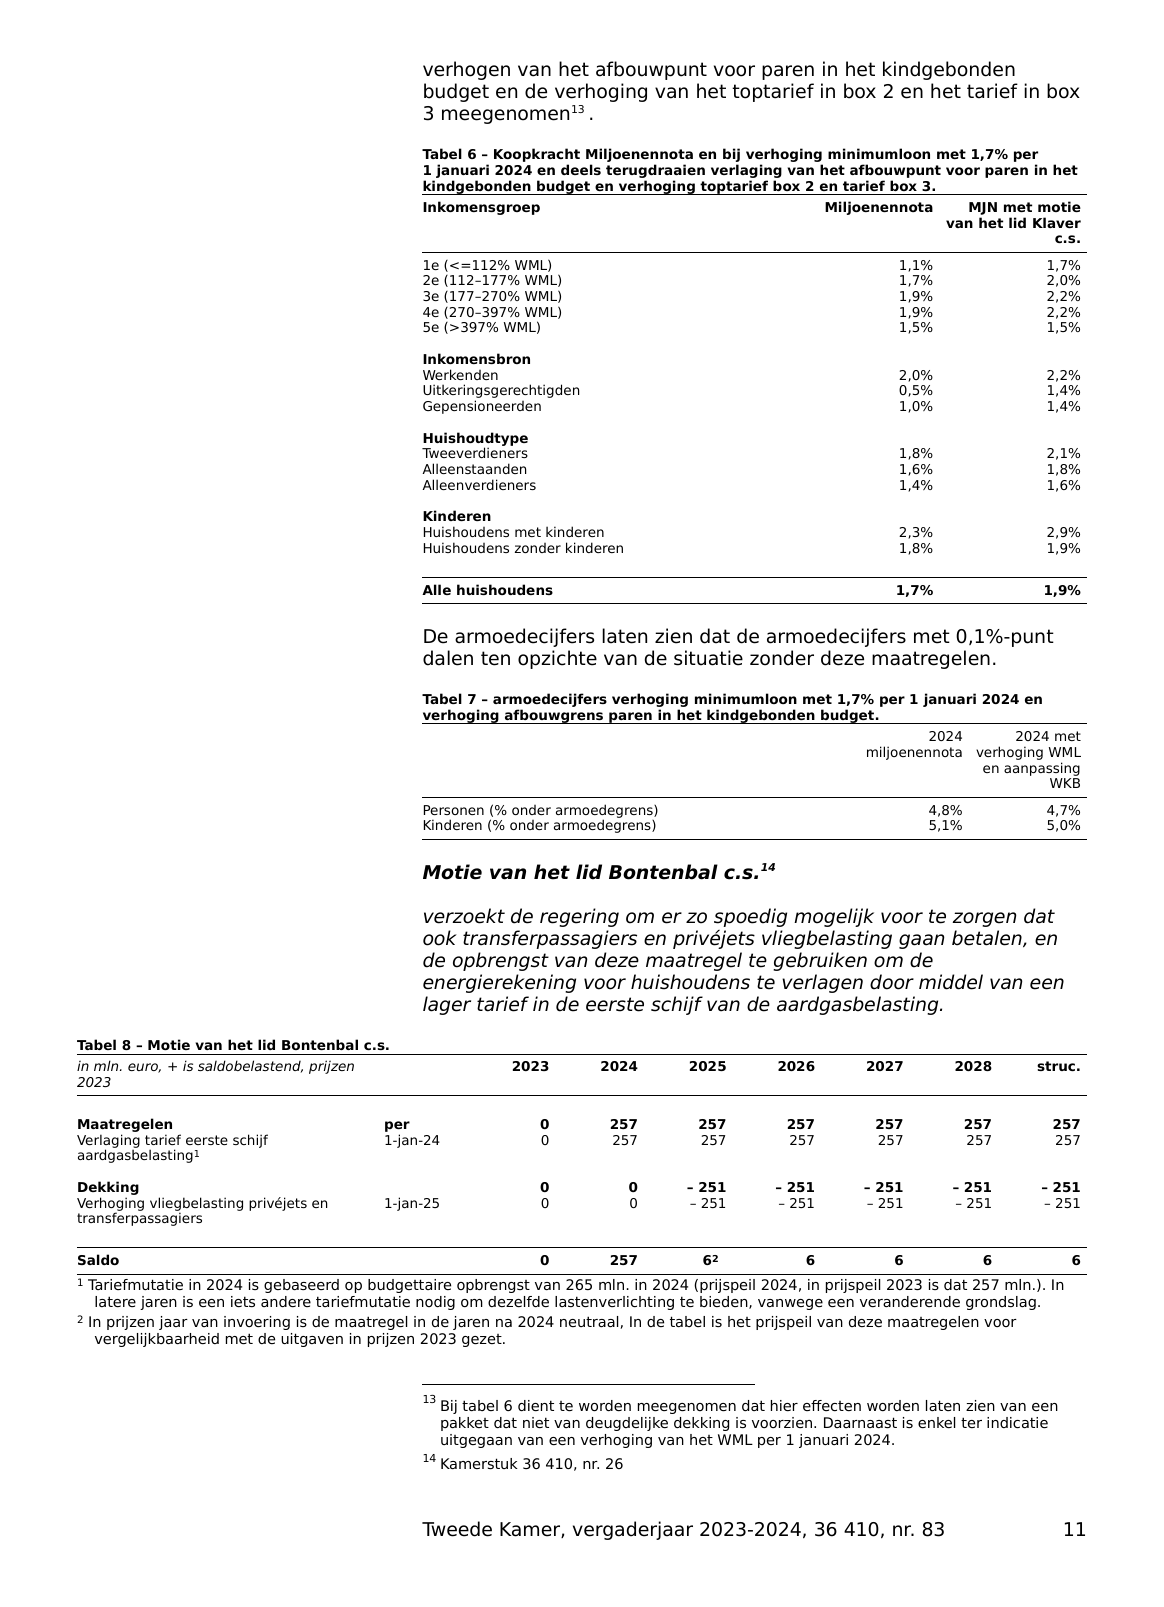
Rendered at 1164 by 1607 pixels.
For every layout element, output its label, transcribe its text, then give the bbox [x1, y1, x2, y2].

table_cell 257 [555, 1248, 644, 1273]
table_cell Dekking [77, 1180, 378, 1195]
table_cell Saldo [77, 1248, 378, 1273]
table_cell [939, 509, 1087, 525]
table_cell 257 [732, 1117, 821, 1132]
table_cell – 251 [644, 1180, 732, 1195]
table_cell 2,9% [939, 525, 1087, 541]
table_cell 1,4% [939, 399, 1087, 415]
table_cell [939, 430, 1087, 446]
table_cell [791, 336, 939, 352]
table_cell [791, 493, 939, 509]
table_cell [939, 352, 1087, 367]
table_cell 0 [466, 1180, 555, 1195]
table_cell 1,1% [791, 253, 939, 273]
table_cell [821, 1164, 909, 1180]
table_cell [644, 1096, 732, 1117]
table_cell [466, 1096, 555, 1117]
table_cell [791, 415, 939, 430]
table_cell 2,1% [939, 446, 1087, 462]
table_cell 1e (<=112% WML) [422, 253, 791, 273]
table_cell 0 [466, 1248, 555, 1273]
table_cell 2027 [821, 1055, 909, 1095]
table_cell 257 [732, 1133, 821, 1164]
table_cell 257 [909, 1133, 998, 1164]
table_cell [998, 1164, 1087, 1180]
table_cell [378, 1180, 466, 1195]
table_cell [644, 1164, 732, 1180]
table_cell [422, 415, 791, 430]
table_cell [909, 1227, 998, 1247]
table_cell Verlaging tarief eerste schijf aardgasbelasting1 [77, 1133, 378, 1164]
table_cell 5e (>397% WML) [422, 320, 791, 336]
table_cell 257 [998, 1133, 1087, 1164]
table_cell [378, 1096, 466, 1117]
table_cell 1,5% [791, 320, 939, 336]
table_cell 1,9% [939, 541, 1087, 556]
table_cell struc. [998, 1055, 1087, 1095]
table_cell 1 Tariefmutatie in 2024 is gebaseerd op budgettaire opbrengst van 265 mln. in 2024 (prijspeil 2024, in prijspeil 2023 is dat 257 mln.). In latere jaren is een iets andere tariefmutatie nodig om dezelfde lastenverlichting te bieden, vanwege een veranderende grondslag. 2 In prijzen jaar van invoering is de maatregel in de jaren na 2024 neutraal, In de tabel is het prijspeil van deze maatregelen voor vergelijkbaarheid met de uitgaven in prijzen 2023 gezet. [77, 1275, 1087, 1348]
table_cell – 251 [732, 1195, 821, 1227]
table_cell [378, 1227, 466, 1247]
table_cell [939, 336, 1087, 352]
table_cell 257 [644, 1133, 732, 1164]
text De armoedecijfers laten zien dat de armoedecijfers met 0,1%-punt dalen ten opzichte van de situatie zonder deze maatregelen. [422, 626, 1087, 670]
text Kamerstuk 36 410, nr. 26 [422, 1452, 1087, 1474]
table_cell [909, 1096, 998, 1117]
table_cell 1,4% [791, 478, 939, 493]
table_cell 2024 [555, 1055, 644, 1095]
table_cell Maatregelen [77, 1117, 378, 1132]
table_cell [791, 556, 939, 577]
table_cell 2,2% [939, 305, 1087, 320]
table_header Tabel 7 – armoedecijfers verhoging minimumloon met 1,7% per 1 januari 2024 en verhoging afbouwgrens paren in het kindgebonden budget. [422, 692, 1087, 723]
table_cell [555, 1164, 644, 1180]
table_cell in mln. euro, + is saldobelastend, prijzen 2023 [77, 1055, 378, 1095]
table_cell 1-jan-25 [378, 1195, 466, 1227]
table_cell Tweeverdieners [422, 446, 791, 462]
table_cell 257 [644, 1117, 732, 1132]
table_cell Uitkeringsgerechtigden [422, 383, 791, 399]
table_cell [77, 1096, 378, 1117]
table_cell Inkomensgroep [422, 195, 791, 252]
table_cell [466, 1227, 555, 1247]
table_cell 1,8% [791, 446, 939, 462]
table_cell – 251 [821, 1180, 909, 1195]
table_cell 6 [821, 1248, 909, 1273]
table_cell [939, 493, 1087, 509]
table_cell 1-jan-24 [378, 1133, 466, 1164]
table_cell Huishoudens met kinderen [422, 525, 791, 541]
table_cell 1,7% [791, 578, 939, 603]
table_cell [998, 1227, 1087, 1247]
table_cell [791, 430, 939, 446]
table_cell 1,5% [939, 320, 1087, 336]
table_cell [939, 556, 1087, 577]
table_cell 6 [909, 1248, 998, 1273]
table_cell [77, 1164, 378, 1180]
table_cell 2,0% [791, 368, 939, 383]
table_cell 2023 [466, 1055, 555, 1095]
table_cell [791, 509, 939, 525]
table_cell 2025 [644, 1055, 732, 1095]
table_cell [378, 1055, 466, 1095]
table_cell 1,7% [791, 273, 939, 289]
table_cell 6 [732, 1248, 821, 1273]
table_cell 257 [821, 1117, 909, 1132]
table_cell Huishoudens zonder kinderen [422, 541, 791, 556]
table_cell [422, 493, 791, 509]
table_cell [378, 1164, 466, 1180]
table_cell Huishoudtype [422, 430, 791, 446]
table_cell [939, 415, 1087, 430]
table_cell 1,9% [791, 289, 939, 304]
text verhogen van het afbouwpunt voor paren in het kindgebonden budget en de verhoging van het toptarief in box 2 en het tarief in box 3 meegenomen. [422, 59, 1087, 125]
table_cell – 251 [909, 1180, 998, 1195]
table_cell [466, 1164, 555, 1180]
table_header Tabel 6 – Koopkracht Miljoenennota en bij verhoging minimumloon met 1,7% per 1 januari 2024 en deels terugdraaien verlaging van het afbouwpunt voor paren in het kindgebonden budget en verhoging toptarief box 2 en tarief box 3. [422, 147, 1087, 194]
table_cell [77, 1227, 378, 1247]
table_cell 257 [555, 1133, 644, 1164]
table_cell 62 [644, 1248, 732, 1273]
text Bij tabel 6 dient te worden meegenomen dat hier effecten worden laten zien van een pakket dat niet van deugdelijke dekking is voorzien. Daarnaast is enkel ter indicatie uitgegaan van een verhoging van het WML per 1 januari 2024. [422, 1393, 1087, 1449]
table_cell Alle huishoudens [422, 578, 791, 603]
table_cell 257 [555, 1117, 644, 1132]
table_cell 2028 [909, 1055, 998, 1095]
table_cell 0 [555, 1180, 644, 1195]
table_cell [422, 336, 791, 352]
table_cell [821, 1227, 909, 1247]
table_cell 257 [909, 1117, 998, 1132]
text verzoekt de regering om er zo spoedig mogelijk voor te zorgen dat ook transferpassagiers en privéjets vliegbelasting gaan betalen, en de opbrengst van deze maatregel te gebruiken om de energierekening voor huishoudens te verlagen door middel van een lager tarief in de eerste schijf van de aardgasbelasting. [422, 906, 1087, 1016]
table_cell 5,0% [969, 818, 1087, 838]
table_header Tabel 8 – Motie van het lid Bontenbal c.s. [77, 1038, 1087, 1053]
table_cell 2024 met verhoging WML en aanpassing WKB [969, 724, 1087, 797]
table_cell Kinderen [422, 509, 791, 525]
table_cell 5,1% [850, 818, 968, 838]
table_cell 1,8% [939, 462, 1087, 478]
table_cell [644, 1227, 732, 1247]
table_cell 2024 miljoenennota [850, 724, 968, 797]
table_cell – 251 [644, 1195, 732, 1227]
table_cell [732, 1164, 821, 1180]
table_cell Personen (% onder armoedegrens) [422, 798, 850, 818]
table_cell 257 [821, 1133, 909, 1164]
table_cell [422, 556, 791, 577]
table_cell Miljoenennota [791, 195, 939, 252]
table_cell Alleenstaanden [422, 462, 791, 478]
table_cell [821, 1096, 909, 1117]
table_cell [791, 352, 939, 367]
table_cell Inkomensbron [422, 352, 791, 367]
table_cell [998, 1096, 1087, 1117]
table_cell [555, 1096, 644, 1117]
table_cell Verhoging vliegbelasting privéjets en transferpassagiers [77, 1195, 378, 1227]
table_cell 4e (270–397% WML) [422, 305, 791, 320]
table_cell [555, 1227, 644, 1247]
table_cell 4,8% [850, 798, 968, 818]
table_cell 2e (112–177% WML) [422, 273, 791, 289]
table_cell 2,3% [791, 525, 939, 541]
table_cell Alleenverdieners [422, 478, 791, 493]
table_cell 2,2% [939, 289, 1087, 304]
table_cell per [378, 1117, 466, 1132]
table_cell [732, 1227, 821, 1247]
table_cell 0 [555, 1195, 644, 1227]
table_cell 1,9% [939, 578, 1087, 603]
table_cell 1,6% [791, 462, 939, 478]
table_cell 0 [466, 1133, 555, 1164]
table_cell 1,4% [939, 383, 1087, 399]
table_cell 2,0% [939, 273, 1087, 289]
table_cell 1,0% [791, 399, 939, 415]
table_cell 0 [466, 1117, 555, 1132]
table_cell [378, 1248, 466, 1273]
table_cell 2,2% [939, 368, 1087, 383]
table_cell Werkenden [422, 368, 791, 383]
table_cell 0 [466, 1195, 555, 1227]
table_cell 0,5% [791, 383, 939, 399]
table_cell 1,7% [939, 253, 1087, 273]
table_cell 1,6% [939, 478, 1087, 493]
table_cell [909, 1164, 998, 1180]
table_cell 1,8% [791, 541, 939, 556]
table_cell MJN met motie van het lid Klaver c.s. [939, 195, 1087, 252]
table_cell [732, 1096, 821, 1117]
subtitle Motie van het lid Bontenbal c.s. [422, 862, 1087, 884]
table_cell 1,9% [791, 305, 939, 320]
table_cell [422, 724, 850, 797]
table_cell 257 [998, 1117, 1087, 1132]
table_cell – 251 [821, 1195, 909, 1227]
table_cell – 251 [732, 1180, 821, 1195]
table_cell – 251 [998, 1180, 1087, 1195]
table_cell 3e (177–270% WML) [422, 289, 791, 304]
table_cell 6 [998, 1248, 1087, 1273]
table_cell Kinderen (% onder armoedegrens) [422, 818, 850, 838]
table_cell – 251 [909, 1195, 998, 1227]
table_cell – 251 [998, 1195, 1087, 1227]
table_cell 4,7% [969, 798, 1087, 818]
table_cell 2026 [732, 1055, 821, 1095]
table_cell Gepensioneerden [422, 399, 791, 415]
